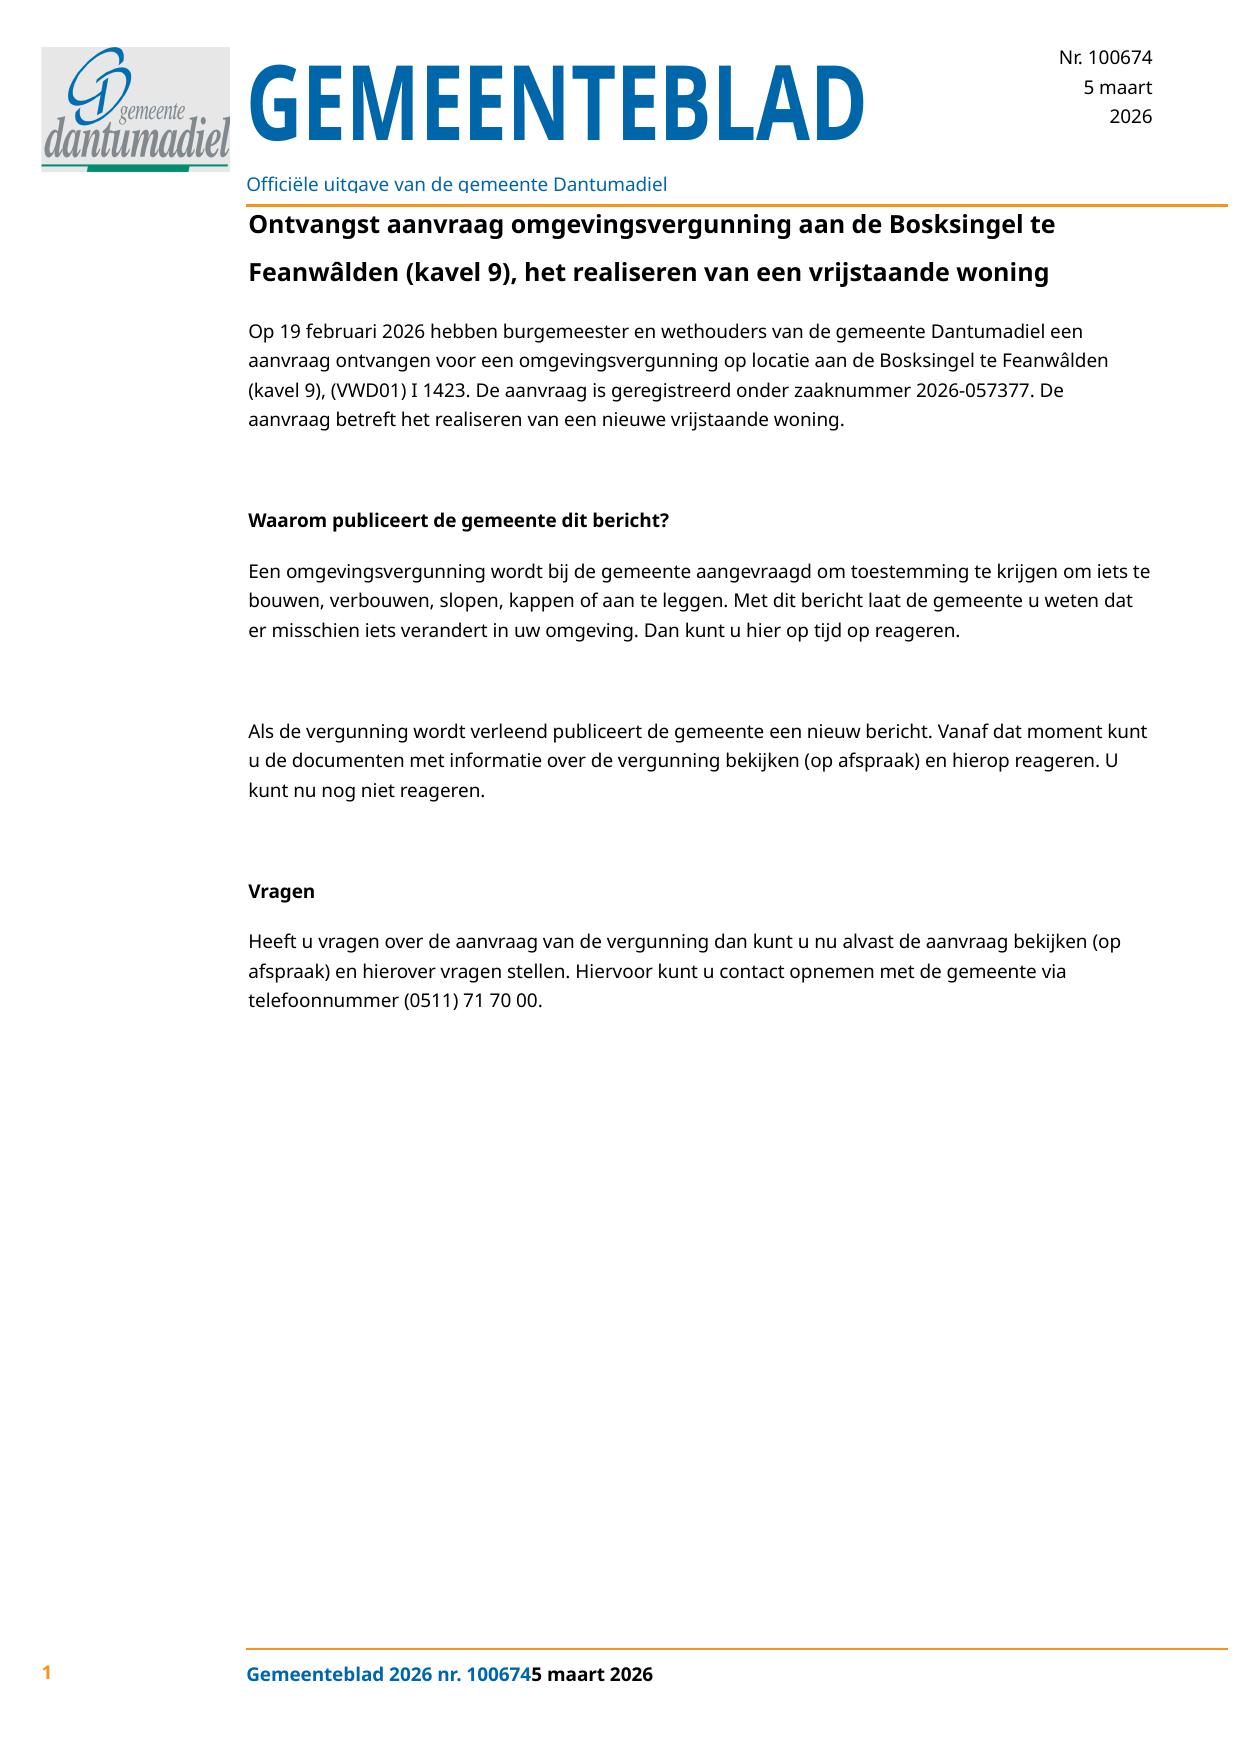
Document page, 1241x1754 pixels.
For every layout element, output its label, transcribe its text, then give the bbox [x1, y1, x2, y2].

text Een omgevingsvergunning wordt bij de gemeente aangevraagd om toestemming te krijgen om iets te bouwen, verbouwen, slopen, kappen of aan te leggen. Met dit bericht laat de gemeente u weten dat er misschien iets verandert in uw omgeving. Dan kunt u hier op tijd op reageren. [248, 558, 1152, 643]
picture [41, 47, 231, 172]
text Vragen [248, 878, 1152, 904]
text Waarom publiceert de gemeente dit bericht? [248, 507, 1152, 533]
text Heeft u vragen over de aanvraag van de vergunning dan kunt u nu alvast de aanvraag bekijken (op afspraak) en hierover vragen stellen. Hiervoor kunt u contact opnemen met de gemeente via telefoonnummer (0511) 71 70 00. [248, 928, 1152, 1013]
text Op 19 februari 2026 hebben burgemeester en wethouders van de gemeente Dantumadiel een aanvraag ontvangen voor een omgevingsvergunning op locatie aan de Bosksingel te Feanwâlden (kavel 9), (VWD01) I 1423. De aanvraag is geregistreerd onder zaaknummer 2026-057377. De aanvraag betreft het realiseren van een nieuwe vrijstaande woning. [248, 318, 1152, 432]
text Ontvangst aanvraag omgevingsvergunning aan de Bosksingel te Feanwâlden (kavel 9), het realiseren van een vrijstaande woning [248, 207, 1152, 288]
text Als de vergunning wordt verleend publiceert de gemeente een nieuw bericht. Vanaf dat moment kunt u de documenten met informatie over de vergunning bekijken (op afspraak) en hierop reageren. U kunt nu nog niet reageren. [248, 718, 1152, 803]
